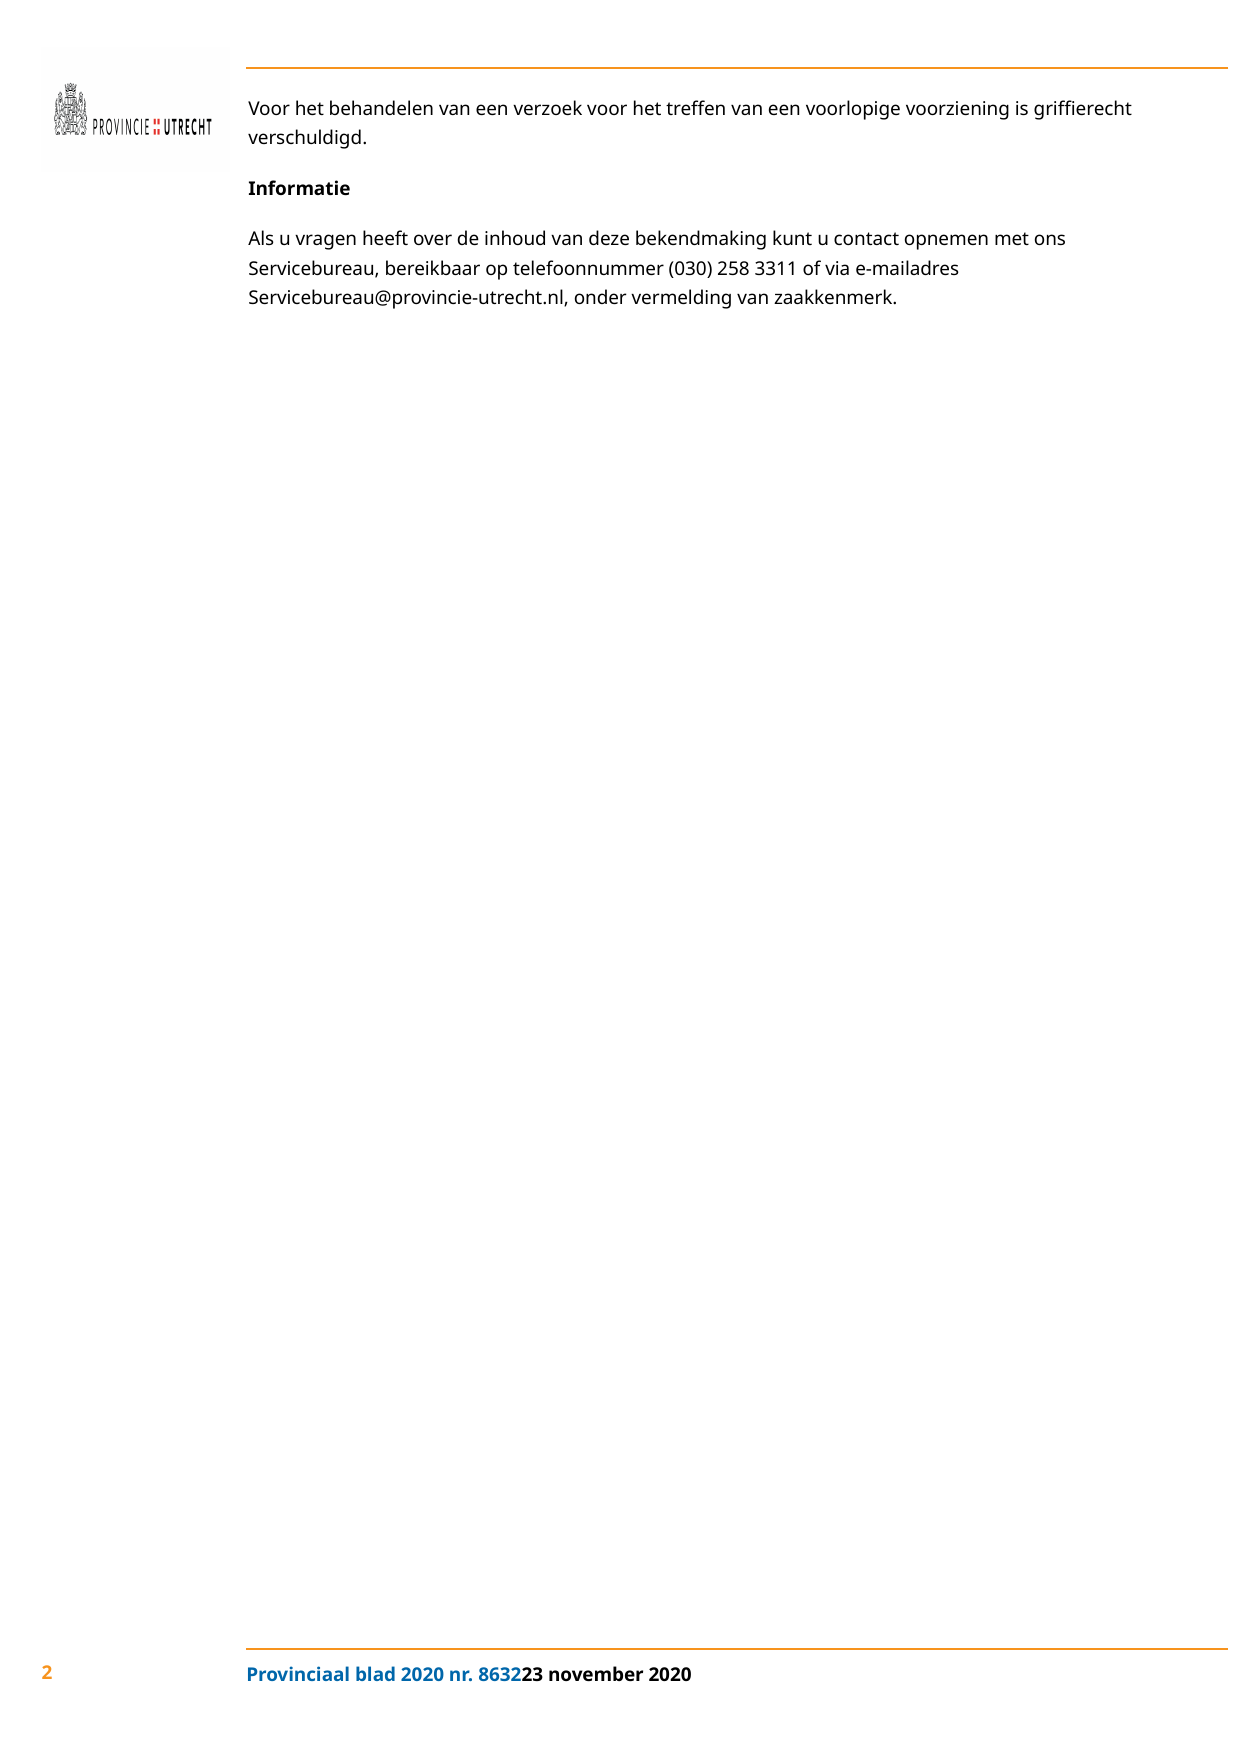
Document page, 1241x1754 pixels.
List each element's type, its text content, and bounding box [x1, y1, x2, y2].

text Voor het behandelen van een verzoek voor het treffen van een voorlopige voorziening is griffierecht verschuldigd. [248, 95, 1152, 150]
text Als u vragen heeft over de inhoud van deze bekendmaking kunt u contact opnemen met ons Servicebureau, bereikbaar op telefoonnummer (030) 258 3311 of via e-mailadres Servicebureau@provincie-utrecht.nl, onder vermelding van zaakkenmerk. [248, 225, 1152, 310]
text Informatie [248, 175, 1152, 201]
picture [41, 47, 231, 172]
